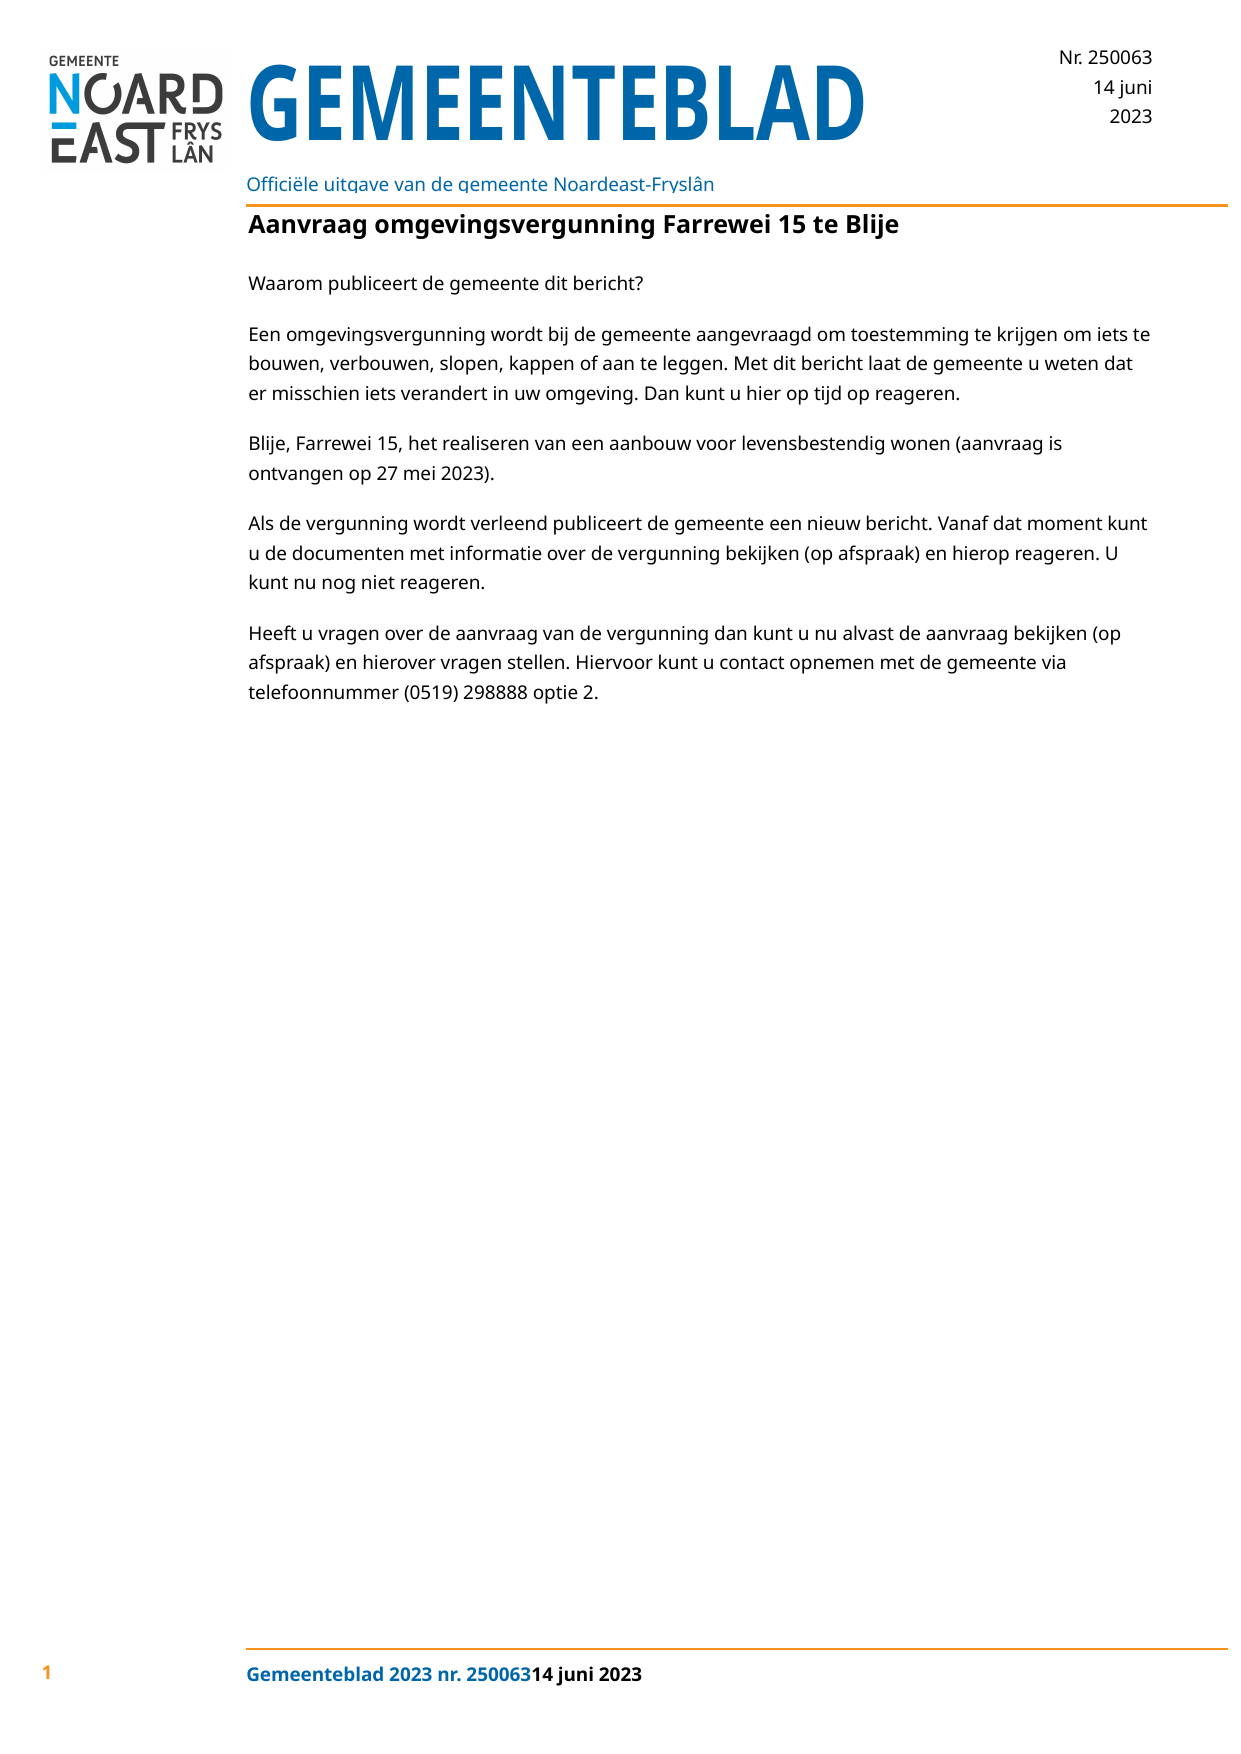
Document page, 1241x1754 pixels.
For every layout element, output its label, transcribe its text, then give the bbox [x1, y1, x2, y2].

text Een omgevingsvergunning wordt bij de gemeente aangevraagd om toestemming te krijgen om iets te bouwen, verbouwen, slopen, kappen of aan te leggen. Met dit bericht laat de gemeente u weten dat er misschien iets verandert in uw omgeving. Dan kunt u hier op tijd op reageren. [248, 321, 1152, 406]
text Waarom publiceert de gemeente dit bericht? [248, 270, 1152, 296]
text Als de vergunning wordt verleend publiceert de gemeente een nieuw bericht. Vanaf dat moment kunt u de documenten met informatie over de vergunning bekijken (op afspraak) en hierop reageren. U kunt nu nog niet reageren. [248, 510, 1152, 595]
text Blije, Farrewei 15, het realiseren van een aanbouw voor levensbestendig wonen (aanvraag is ontvangen op 27 mei 2023). [248, 430, 1152, 486]
picture [41, 47, 231, 172]
text Aanvraag omgevingsvergunning Farrewei 15 te Blije [248, 207, 1152, 241]
text Heeft u vragen over de aanvraag van de vergunning dan kunt u nu alvast de aanvraag bekijken (op afspraak) en hierover vragen stellen. Hiervoor kunt u contact opnemen met de gemeente via telefoonnummer (0519) 298888 optie 2. [248, 620, 1152, 705]
